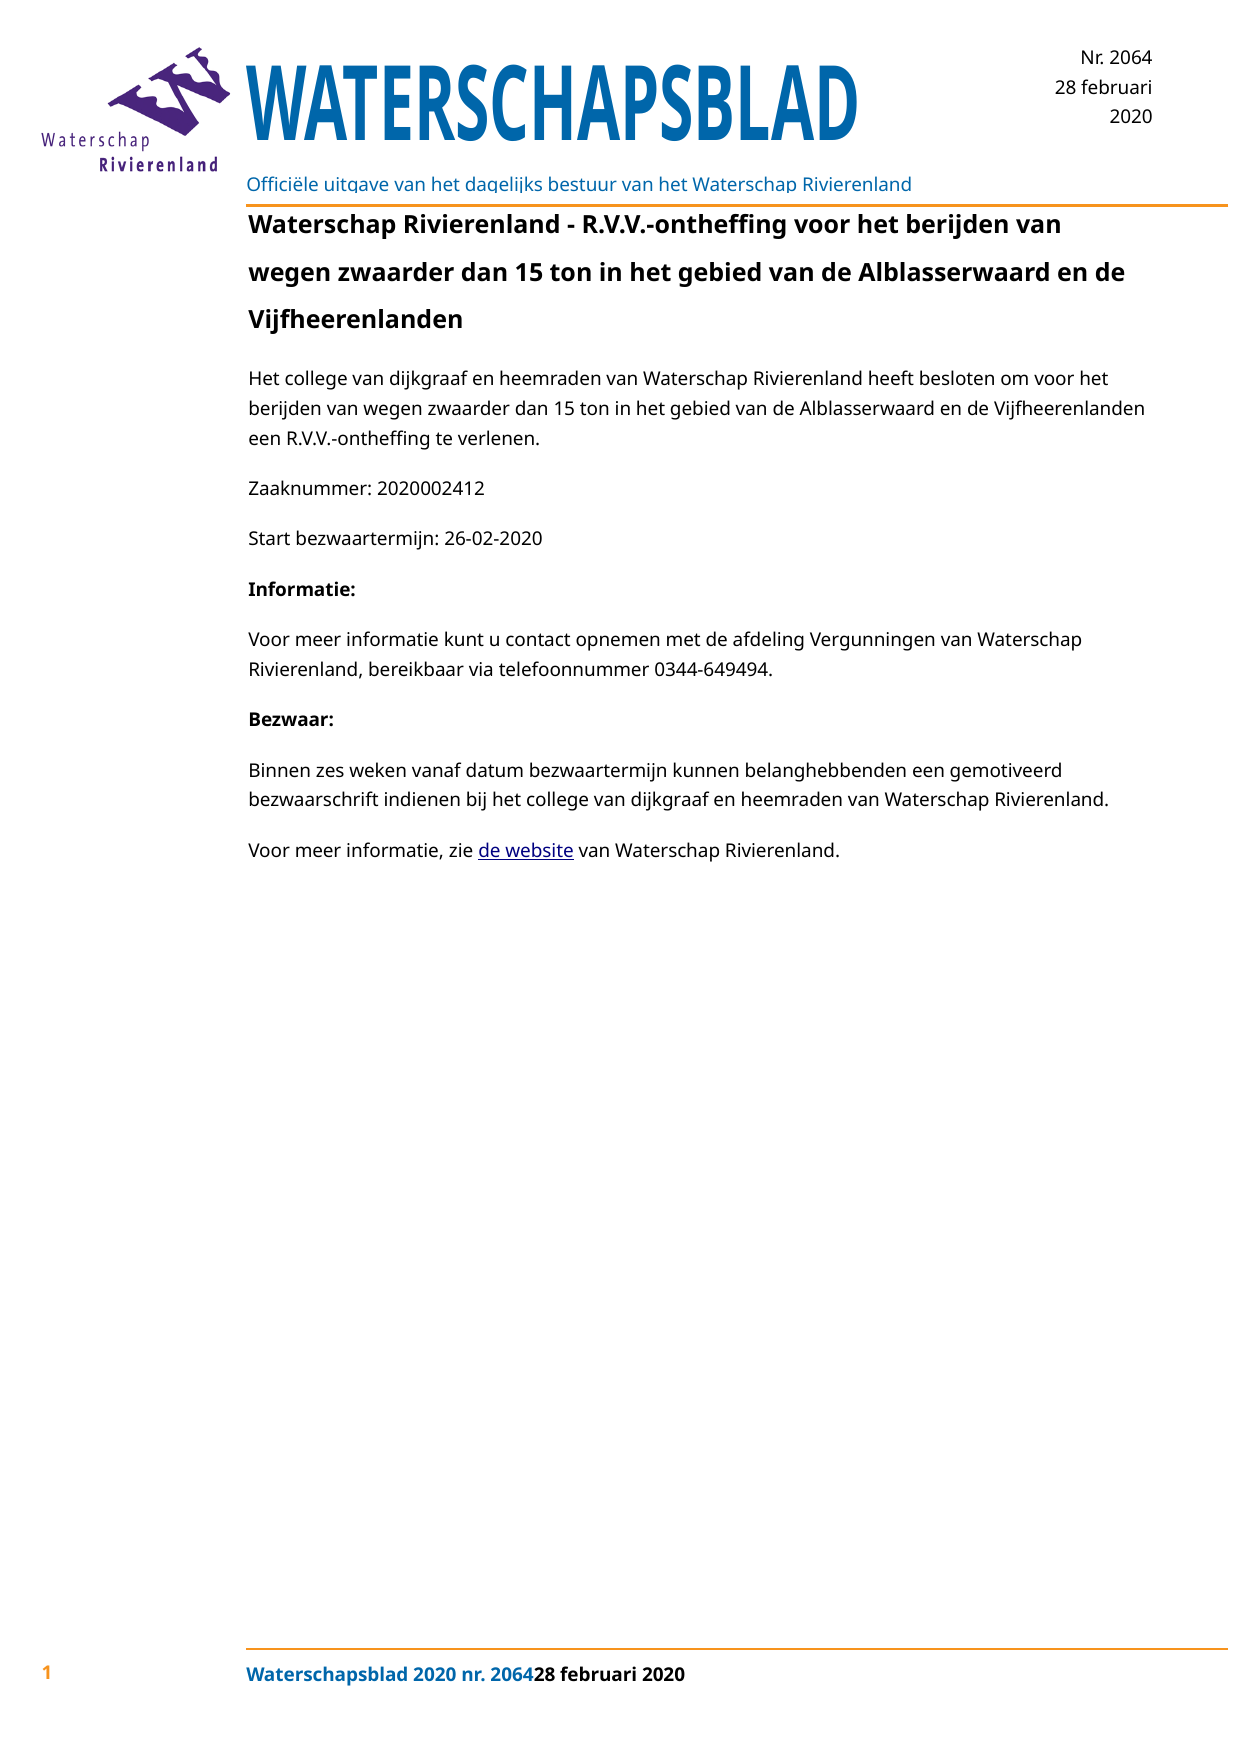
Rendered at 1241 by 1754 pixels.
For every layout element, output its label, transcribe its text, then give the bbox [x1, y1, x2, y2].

text Bezwaar: [248, 706, 1152, 732]
text Het college van dijkgraaf en heemraden van Waterschap Rivierenland heeft besloten om voor het berijden van wegen zwaarder dan 15 ton in het gebied van de Alblasserwaard en de Vijfheerenlanden een R.V.V.-ontheffing te verlenen. [248, 366, 1152, 450]
text Voor meer informatie kunt u contact opnemen met de afdeling Vergunningen van Waterschap Rivierenland, bereikbaar via telefoonnummer 0344-649494. [248, 626, 1152, 682]
picture [41, 47, 231, 172]
text Binnen zes weken vanaf datum bezwaartermijn kunnen belanghebbenden een gemotiveerd bezwaarschrift indienen bij het college van dijkgraaf en heemraden van Waterschap Rivierenland. [248, 757, 1152, 812]
text Voor meer informatie, zie de website van Waterschap Rivierenland. [248, 837, 1152, 862]
text Start bezwaartermijn: 26-02-2020 [248, 526, 1152, 551]
text Informatie: [248, 576, 1152, 602]
text Waterschap Rivierenland - R.V.V.-ontheffing voor het berijden van wegen zwaarder dan 15 ton in het gebied van de Alblasserwaard en de Vijfheerenlanden [248, 207, 1152, 336]
text Zaaknummer: 2020002412 [248, 475, 1152, 501]
